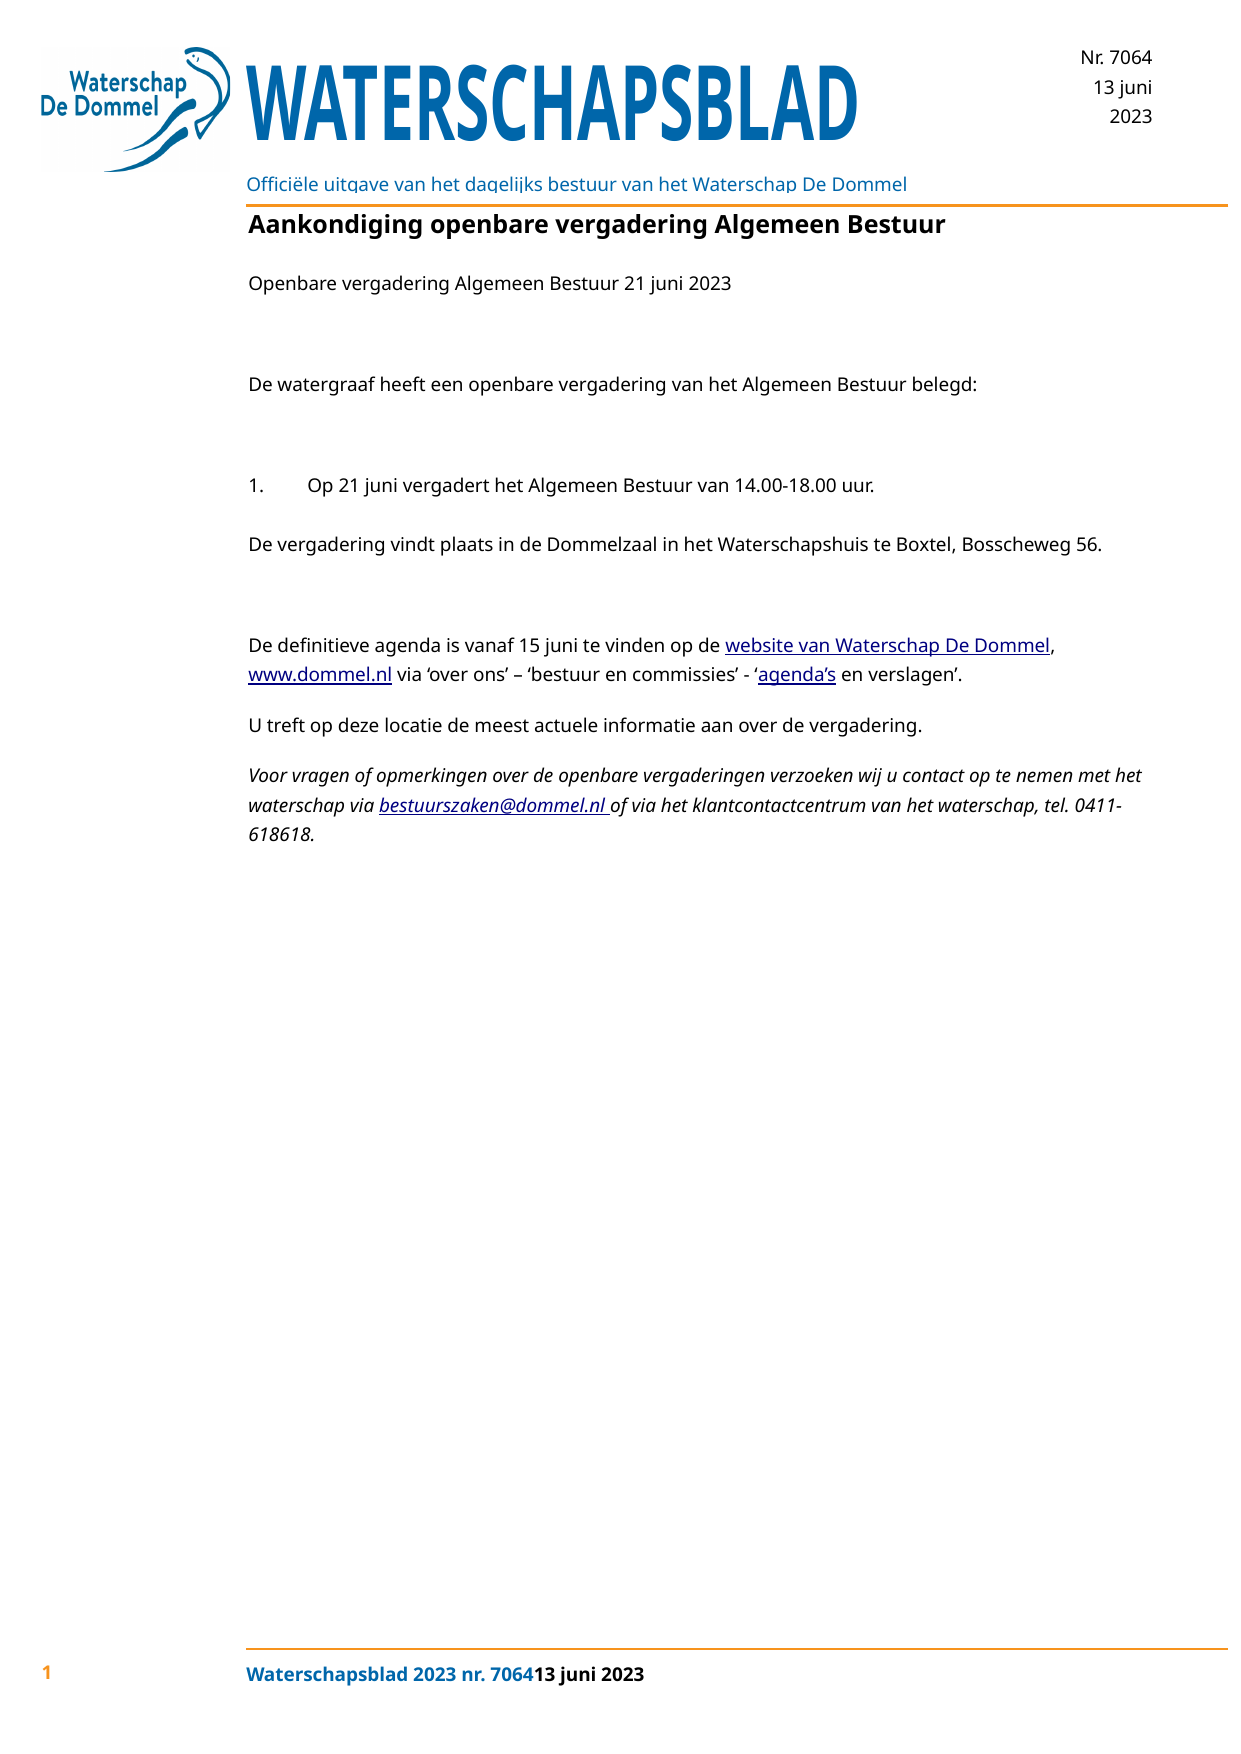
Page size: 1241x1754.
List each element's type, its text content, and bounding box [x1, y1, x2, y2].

text Aankondiging openbare vergadering Algemeen Bestuur [248, 207, 1152, 241]
text De vergadering vindt plaats in de Dommelzaal in het Waterschapshuis te Boxtel, Bosscheweg 56. [248, 531, 1152, 557]
text Openbare vergadering Algemeen Bestuur 21 juni 2023 [248, 270, 1152, 296]
text De definitieve agenda is vanaf 15 juni te vinden op de website van Waterschap De Dommel, www.dommel.nl via ‘over ons’ – ‘bestuur en commissies’ - ‘agenda’s en verslagen’. [248, 632, 1152, 687]
picture [45, 99, 51, 111]
picture [41, 47, 231, 172]
text U treft op deze locatie de meest actuele informatie aan over de vergadering. [248, 712, 1152, 738]
text Voor vragen of opmerkingen over de openbare vergaderingen verzoeken wij u contact op te nemen met het waterschap via bestuurszaken@dommel.nl of via het klantcontactcentrum van het waterschap, tel. 0411-618618. [248, 762, 1152, 847]
list Op 21 juni vergadert het Algemeen Bestuur van 14.00-18.00 uur. [248, 472, 1152, 498]
picture [204, 47, 231, 76]
picture [198, 118, 210, 131]
text De watergraaf heeft een openbare vergadering van het Algemeen Bestuur belegd: [248, 371, 1152, 397]
